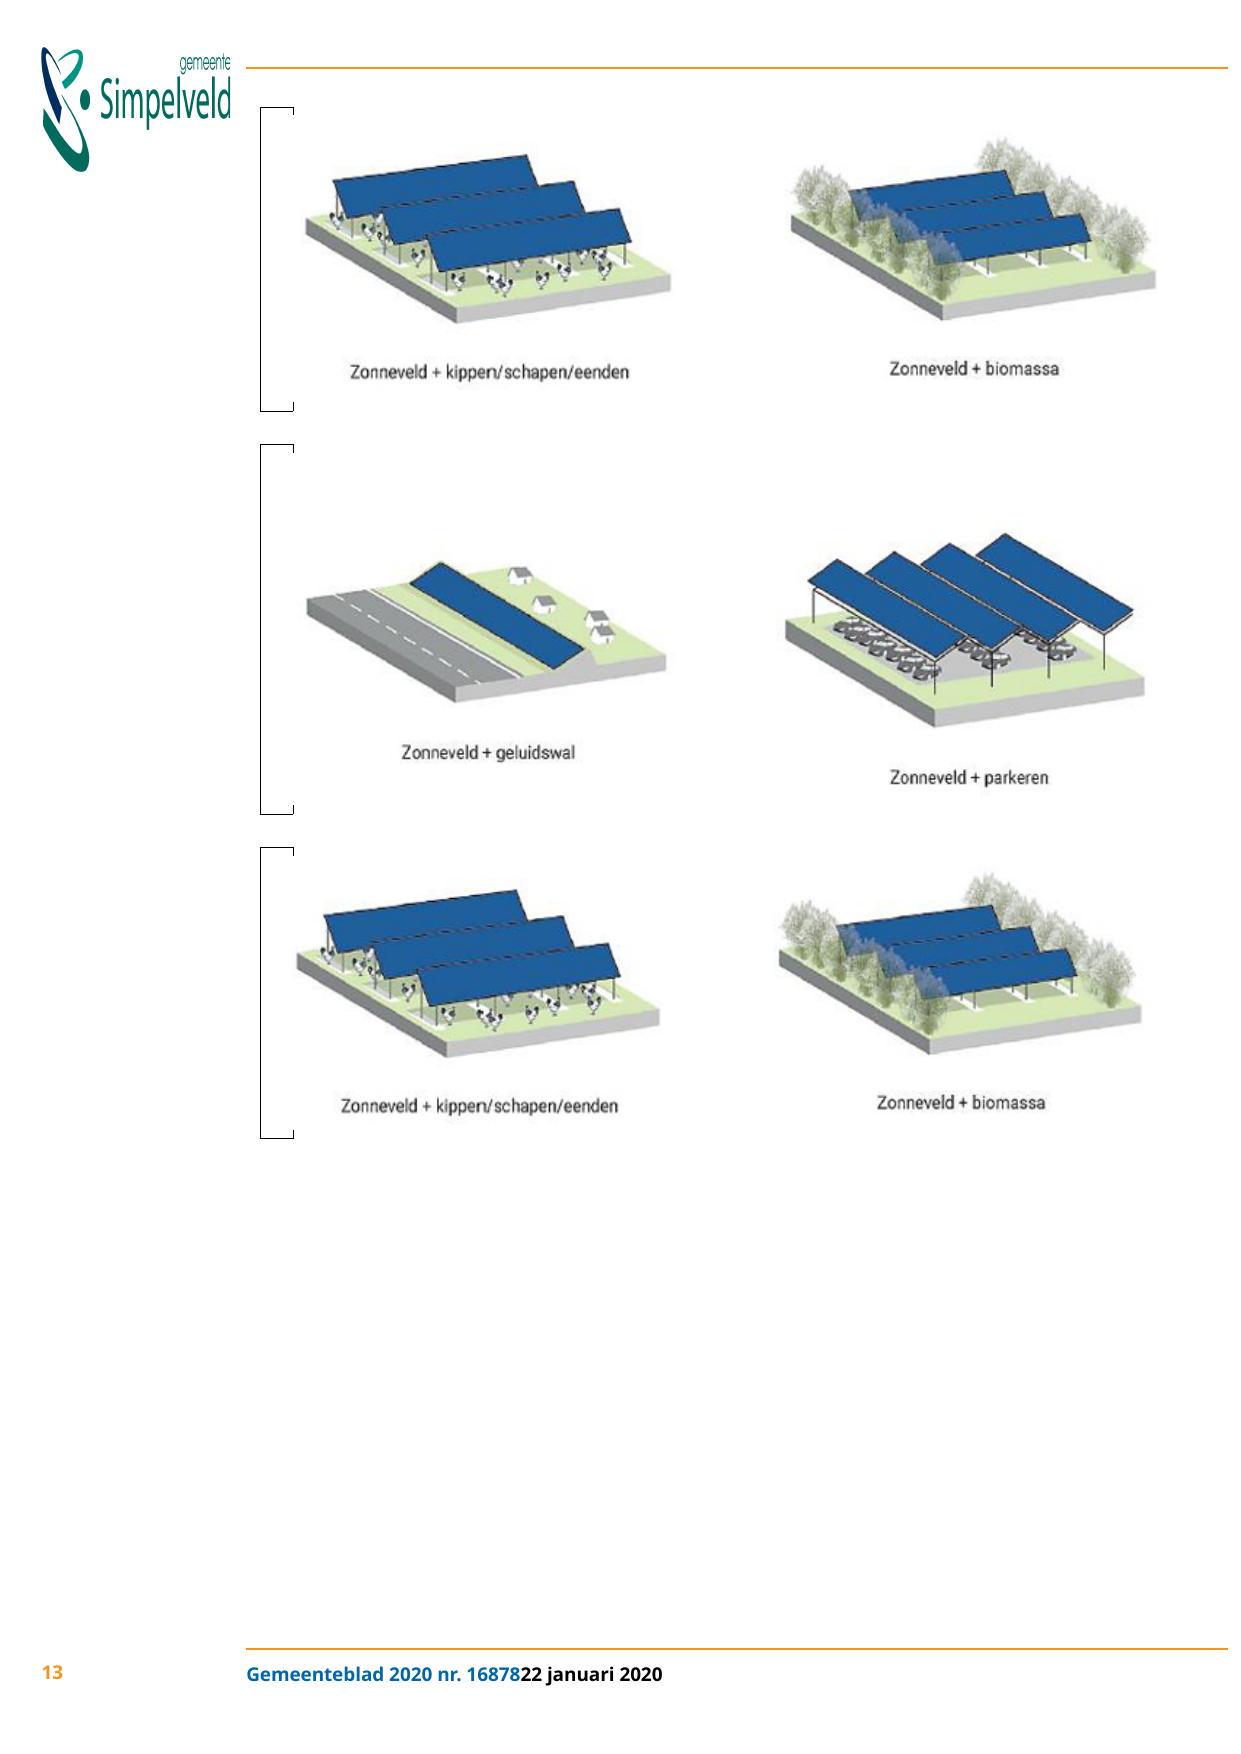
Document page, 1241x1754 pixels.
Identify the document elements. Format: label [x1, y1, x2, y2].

picture [268, 115, 1173, 402]
picture [268, 453, 1173, 805]
picture [268, 856, 1173, 1130]
picture [41, 47, 231, 172]
